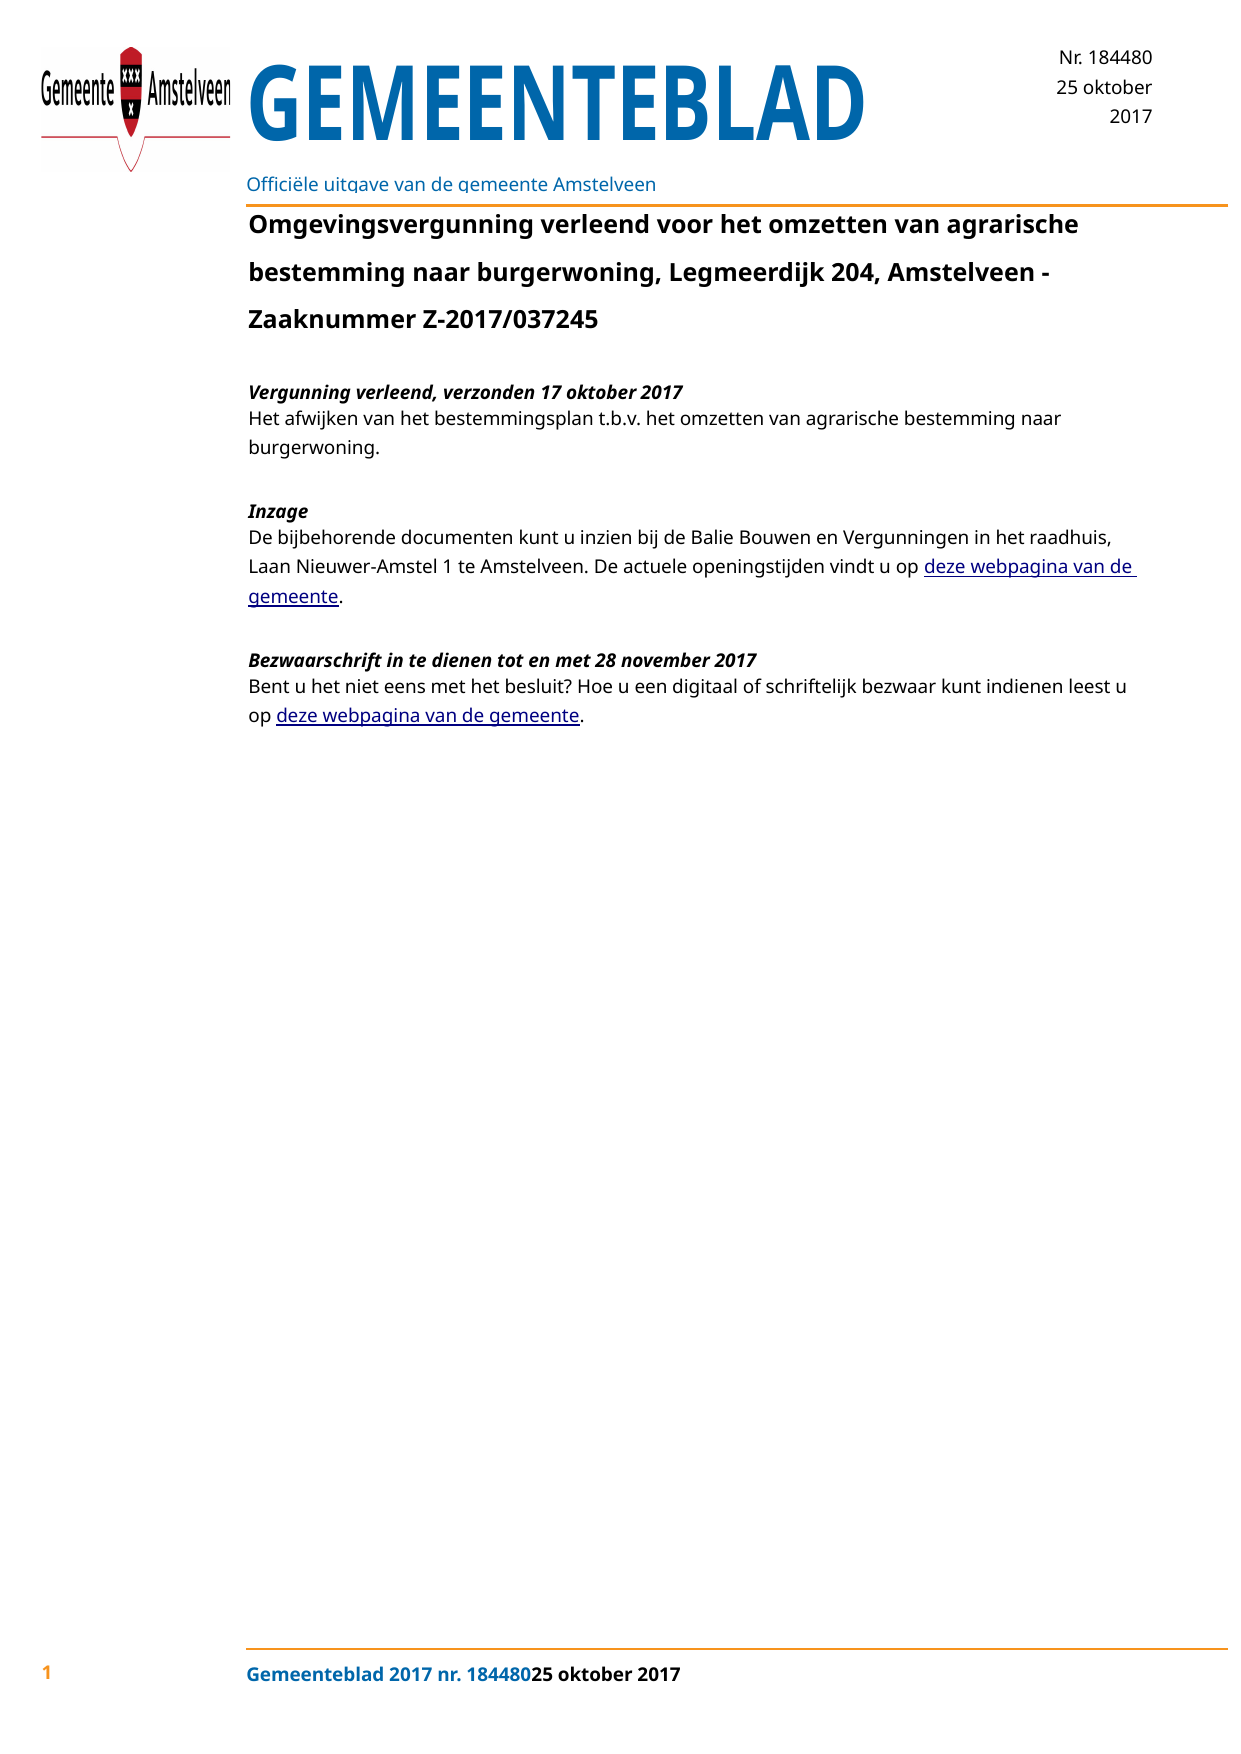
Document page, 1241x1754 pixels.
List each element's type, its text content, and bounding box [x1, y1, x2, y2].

text Omgevingsvergunning verleend voor het omzetten van agrarische bestemming naar burgerwoning, Legmeerdijk 204, Amstelveen - Zaaknummer Z-2017/037245 [248, 207, 1152, 336]
text Vergunning verleend, verzonden 17 oktober 2017 [248, 379, 1152, 405]
text Bent u het niet eens met het besluit? Hoe u een digitaal of schriftelijk bezwaar kunt indienen leest u op deze webpagina van de gemeente. [248, 673, 1152, 728]
text De bijbehorende documenten kunt u inzien bij de Balie Bouwen en Vergunningen in het raadhuis, Laan Nieuwer-Amstel 1 te Amstelveen. De actuele openingstijden vindt u op deze webpagina van de gemeente. [248, 524, 1152, 609]
picture [41, 47, 231, 172]
text Bezwaarschrift in te dienen tot en met 28 november 2017 [248, 647, 1152, 673]
text Inzage [248, 498, 1152, 524]
text Het afwijken van het bestemmingsplan t.b.v. het omzetten van agrarische bestemming naar burgerwoning. [248, 405, 1152, 460]
